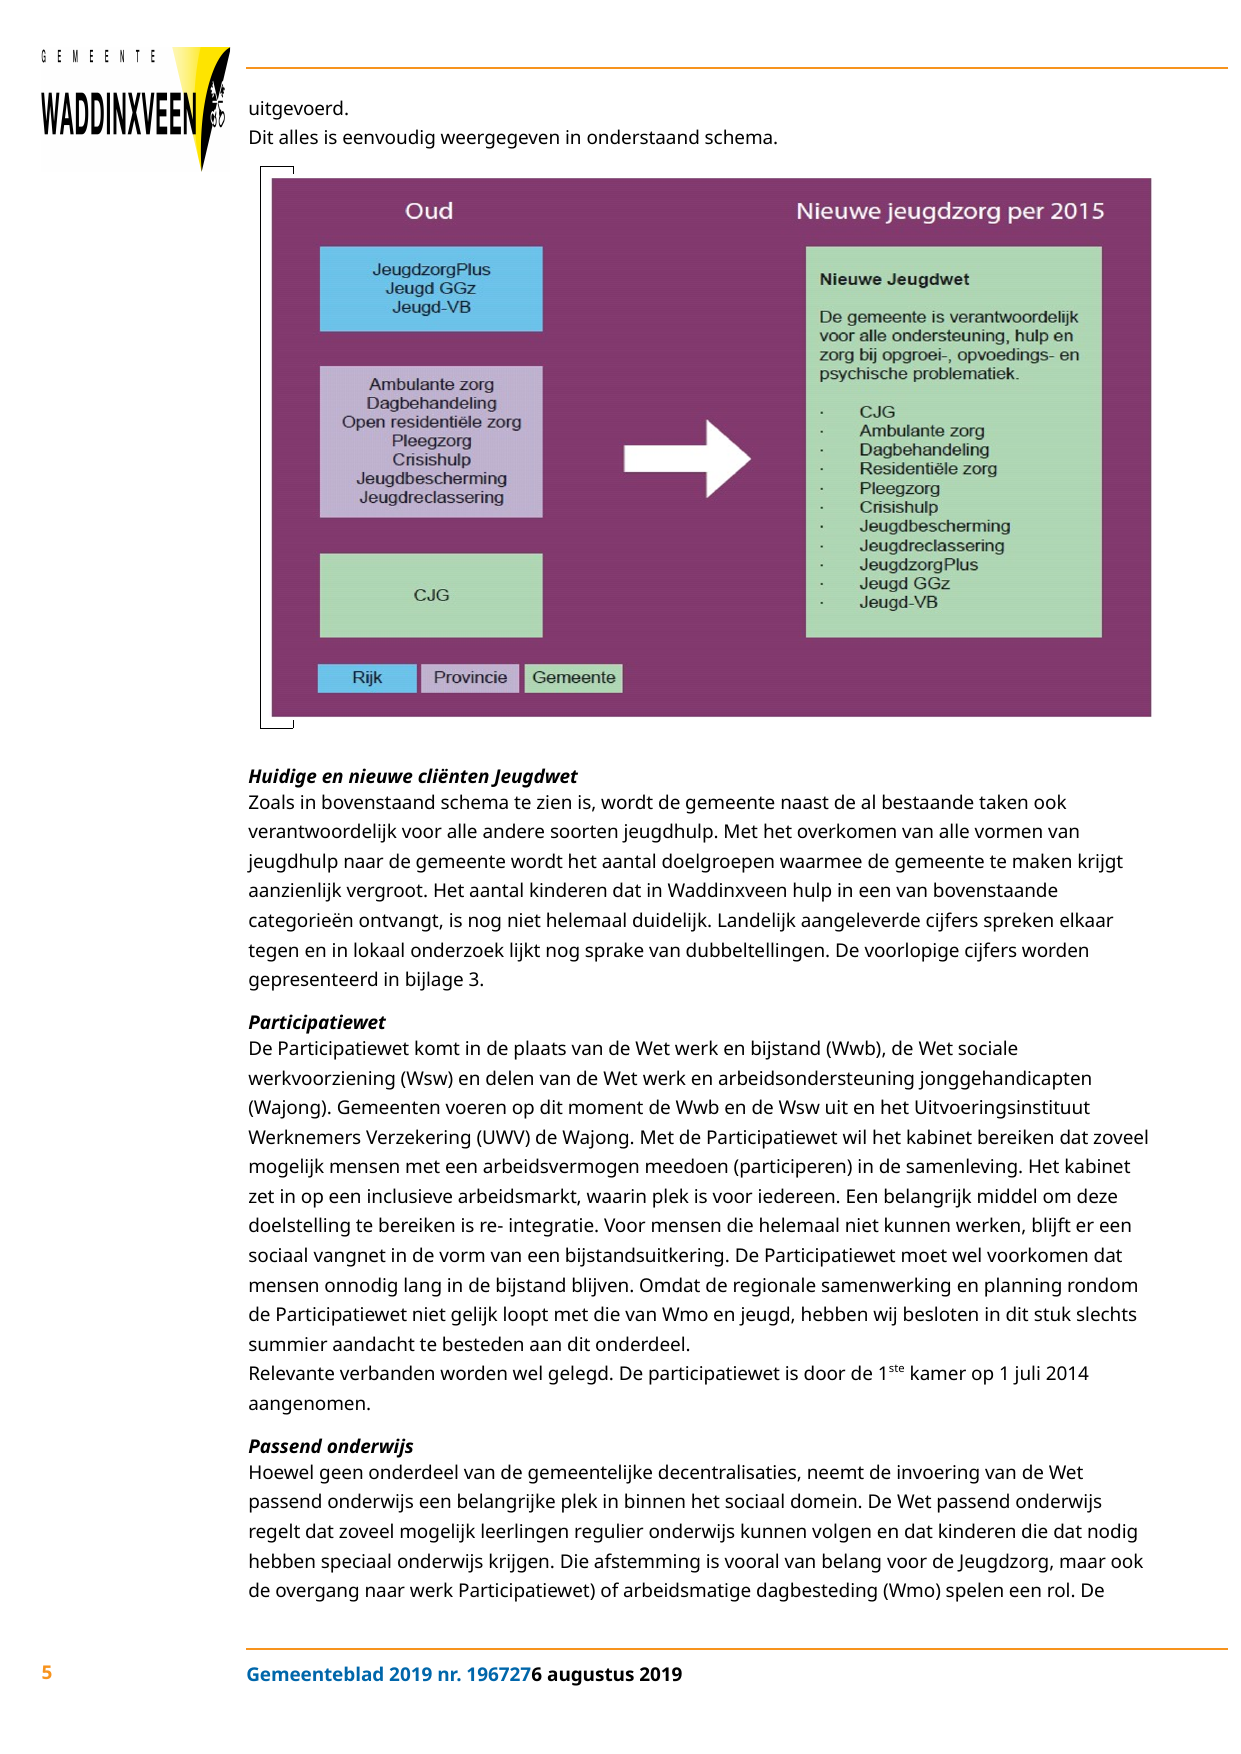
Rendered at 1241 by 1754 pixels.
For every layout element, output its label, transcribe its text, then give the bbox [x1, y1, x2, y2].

text Huidige en nieuwe cliënten Jeugdwet [248, 763, 1152, 789]
text De Participatiewet komt in de plaats van de Wet werk en bijstand (Wwb), de Wet sociale werkvoorziening (Wsw) en delen van de Wet werk en arbeidsondersteuning jonggehandicapten (Wajong). Gemeenten voeren op dit moment de Wwb en de Wsw uit en het Uitvoeringsinstituut Werknemers Verzekering (UWV) de Wajong. Met de Participatiewet wil het kabinet bereiken dat zoveel mogelijk mensen met een arbeidsvermogen meedoen (participeren) in de samenleving. Het kabinet zet in op een inclusieve arbeidsmarkt, waarin plek is voor iedereen. Een belangrijk middel om deze doelstelling te bereiken is re- integratie. Voor mensen die helemaal niet kunnen werken, blijft er een sociaal vangnet in de vorm van een bijstandsuitkering. De Participatiewet moet wel voorkomen dat mensen onnodig lang in de bijstand blijven. Omdat de regionale samenwerking en planning rondom de Participatiewet niet gelijk loopt met die van Wmo en jeugd, hebben wij besloten in dit stuk slechts summier aandacht te besteden aan dit onderdeel. [248, 1035, 1152, 1357]
picture [41, 47, 231, 172]
text Passend onderwijs [248, 1433, 1152, 1459]
text Hoewel geen onderdeel van de gemeentelijke decentralisaties, neemt de invoering van de Wet passend onderwijs een belangrijke plek in binnen het sociaal domein. De Wet passend onderwijs regelt dat zoveel mogelijk leerlingen regulier onderwijs kunnen volgen en dat kinderen die dat nodig hebben speciaal onderwijs krijgen. Die afstemming is vooral van belang voor de Jeugdzorg, maar ook de overgang naar werk Participatiewet) of arbeidsmatige dagbesteding (Wmo) spelen een rol. De [248, 1459, 1152, 1603]
picture [268, 174, 1155, 720]
text Dit alles is eenvoudig weergegeven in onderstaand schema. [248, 124, 1152, 150]
text Relevante verbanden worden wel gelegd. De participatiewet is door de 1ste kamer op 1 juli 2014 aangenomen. [248, 1361, 1152, 1416]
text Zoals in bovenstaand schema te zien is, wordt de gemeente naast de al bestaande taken ook verantwoordelijk voor alle andere soorten jeugdhulp. Met het overkomen van alle vormen van jeugdhulp naar de gemeente wordt het aantal doelgroepen waarmee de gemeente te maken krijgt aanzienlijk vergroot. Het aantal kinderen dat in Waddinxveen hulp in een van bovenstaande categorieën ontvangt, is nog niet helemaal duidelijk. Landelijk aangeleverde cijfers spreken elkaar tegen en in lokaal onderzoek lijkt nog sprake van dubbeltellingen. De voorlopige cijfers worden gepresenteerd in bijlage 3. [248, 789, 1152, 992]
text Participatiewet [248, 1009, 1152, 1035]
text uitgevoerd. [248, 95, 1152, 121]
